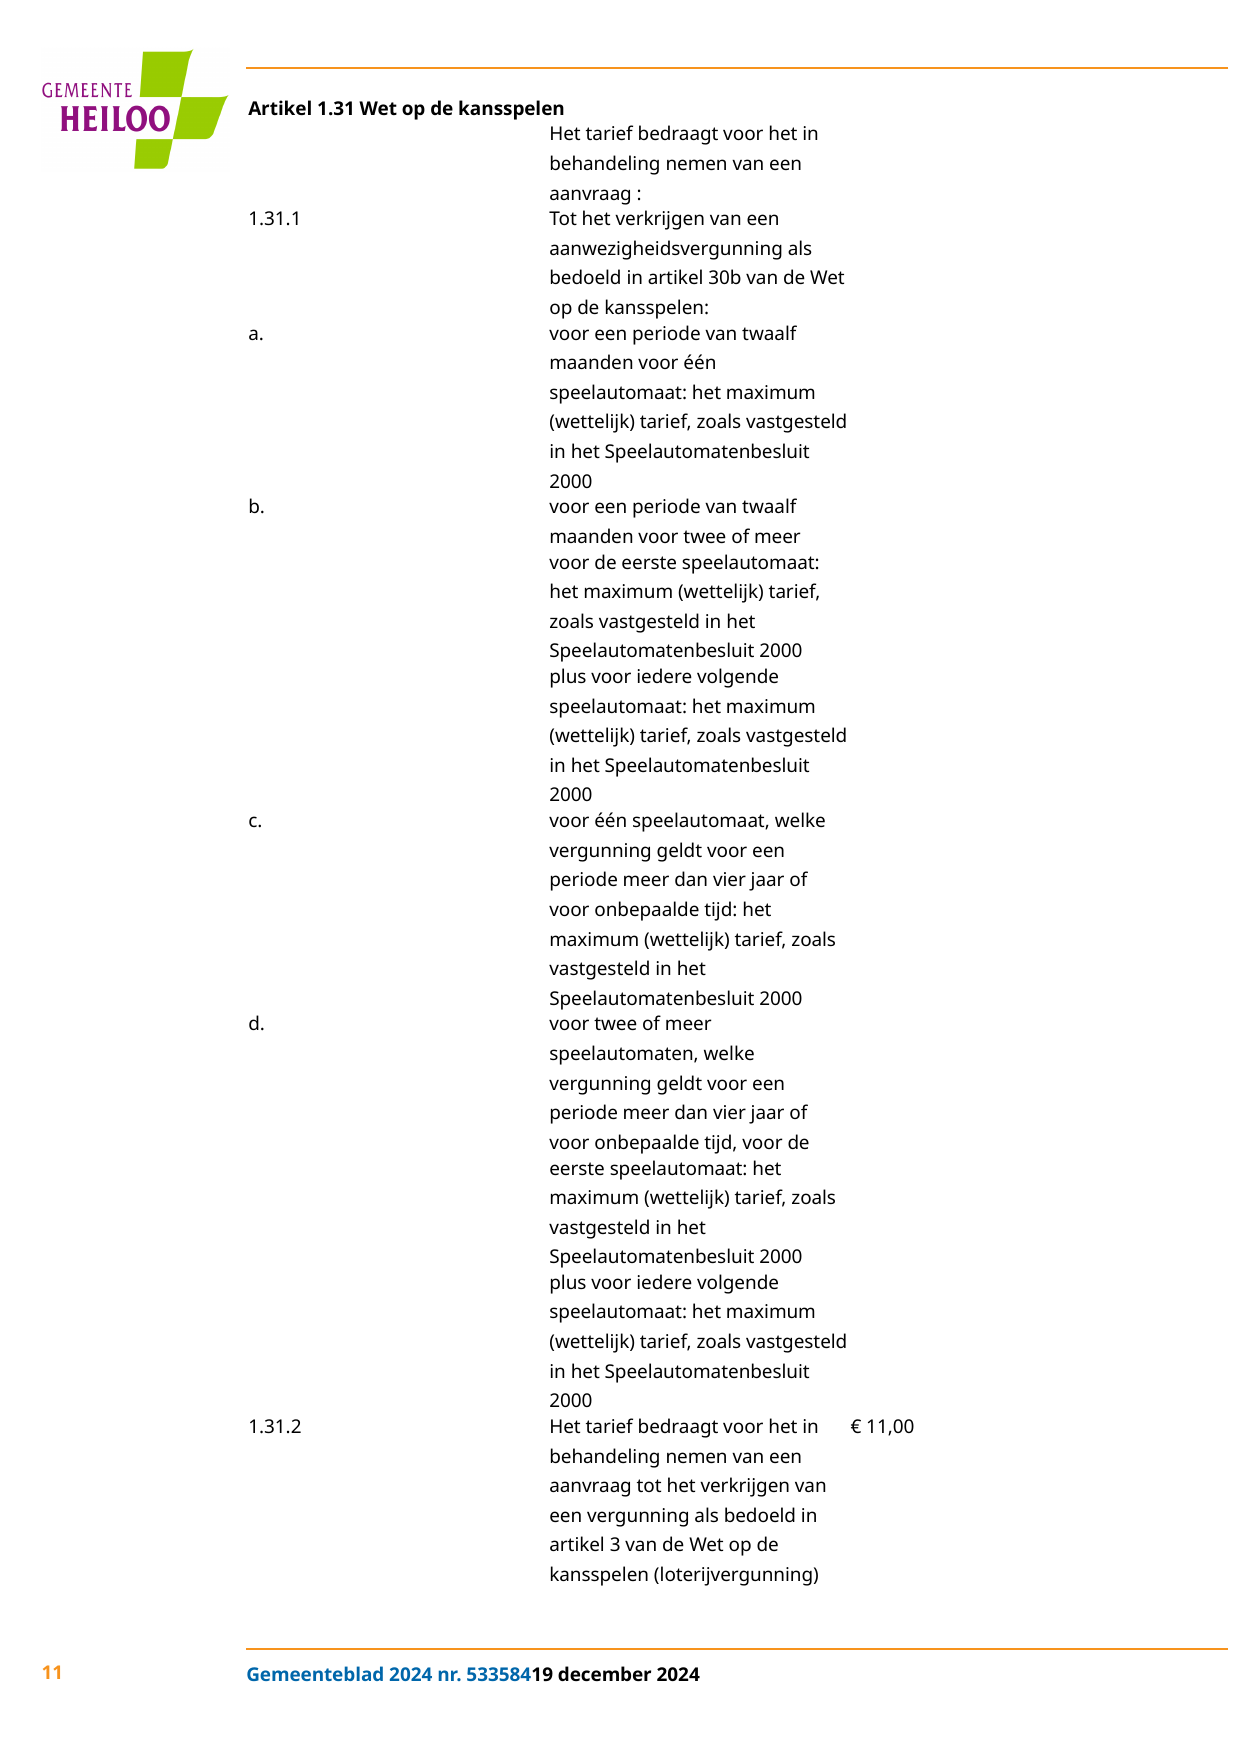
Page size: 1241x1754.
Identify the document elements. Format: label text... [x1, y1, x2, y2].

table_cell voor een periode van twaalf maanden voor één speelautomaat: het maximum (wettelijk) tarief, zoals vastgesteld in het Speelautomatenbesluit 2000 [549, 320, 850, 493]
table_cell [850, 494, 1152, 549]
table_cell [850, 205, 1152, 320]
table_cell [850, 1155, 1152, 1269]
table_cell [850, 549, 1152, 663]
table_cell Tot het verkrijgen van een aanwezigheidsvergunning als bedoeld in artikel 30b van de Wet op de kansspelen: [549, 205, 850, 320]
table_cell [248, 1269, 549, 1413]
table_cell [850, 121, 1152, 205]
table_cell a. [248, 320, 549, 493]
table_cell [248, 121, 549, 205]
table_cell d. [248, 1011, 549, 1155]
table_cell voor een periode van twaalf maanden voor twee of meer [549, 494, 850, 549]
table_cell € 11,00 [850, 1413, 1152, 1587]
table_cell [850, 663, 1152, 807]
table_cell eerste speelautomaat: het maximum (wettelijk) tarief, zoals vastgesteld in het Speelautomatenbesluit 2000 [549, 1155, 850, 1269]
table_cell voor één speelautomaat, welke vergunning geldt voor een periode meer dan vier jaar of voor onbepaalde tijd: het maximum (wettelijk) tarief, zoals vastgesteld in het Speelautomatenbesluit 2000 [549, 808, 850, 1011]
table_cell [850, 1011, 1152, 1155]
table_cell c. [248, 808, 549, 1011]
table_cell Het tarief bedraagt voor het in behandeling nemen van een aanvraag tot het verkrijgen van een vergunning als bedoeld in artikel 3 van de Wet op de kansspelen (loterijvergunning) [549, 1413, 850, 1587]
table_cell Het tarief bedraagt voor het in behandeling nemen van een aanvraag : [549, 121, 850, 205]
table_cell [850, 1269, 1152, 1413]
table_cell b. [248, 494, 549, 549]
table_cell [248, 663, 549, 807]
table_cell [850, 320, 1152, 493]
table_cell voor twee of meer speelautomaten, welke vergunning geldt voor een periode meer dan vier jaar of voor onbepaalde tijd, voor de [549, 1011, 850, 1155]
table_cell Artikel 1.31 Wet op de kansspelen [248, 95, 1152, 121]
table_cell voor de eerste speelautomaat: het maximum (wettelijk) tarief, zoals vastgesteld in het Speelautomatenbesluit 2000 [549, 549, 850, 663]
table_cell [248, 1155, 549, 1269]
table_cell 1.31.1 [248, 205, 549, 320]
table_cell plus voor iedere volgende speelautomaat: het maximum (wettelijk) tarief, zoals vastgesteld in het Speelautomatenbesluit 2000 [549, 1269, 850, 1413]
table_cell [850, 808, 1152, 1011]
table_cell 1.31.2 [248, 1413, 549, 1587]
table_cell [248, 549, 549, 663]
table_cell plus voor iedere volgende speelautomaat: het maximum (wettelijk) tarief, zoals vastgesteld in het Speelautomatenbesluit 2000 [549, 663, 850, 807]
picture [41, 47, 231, 172]
